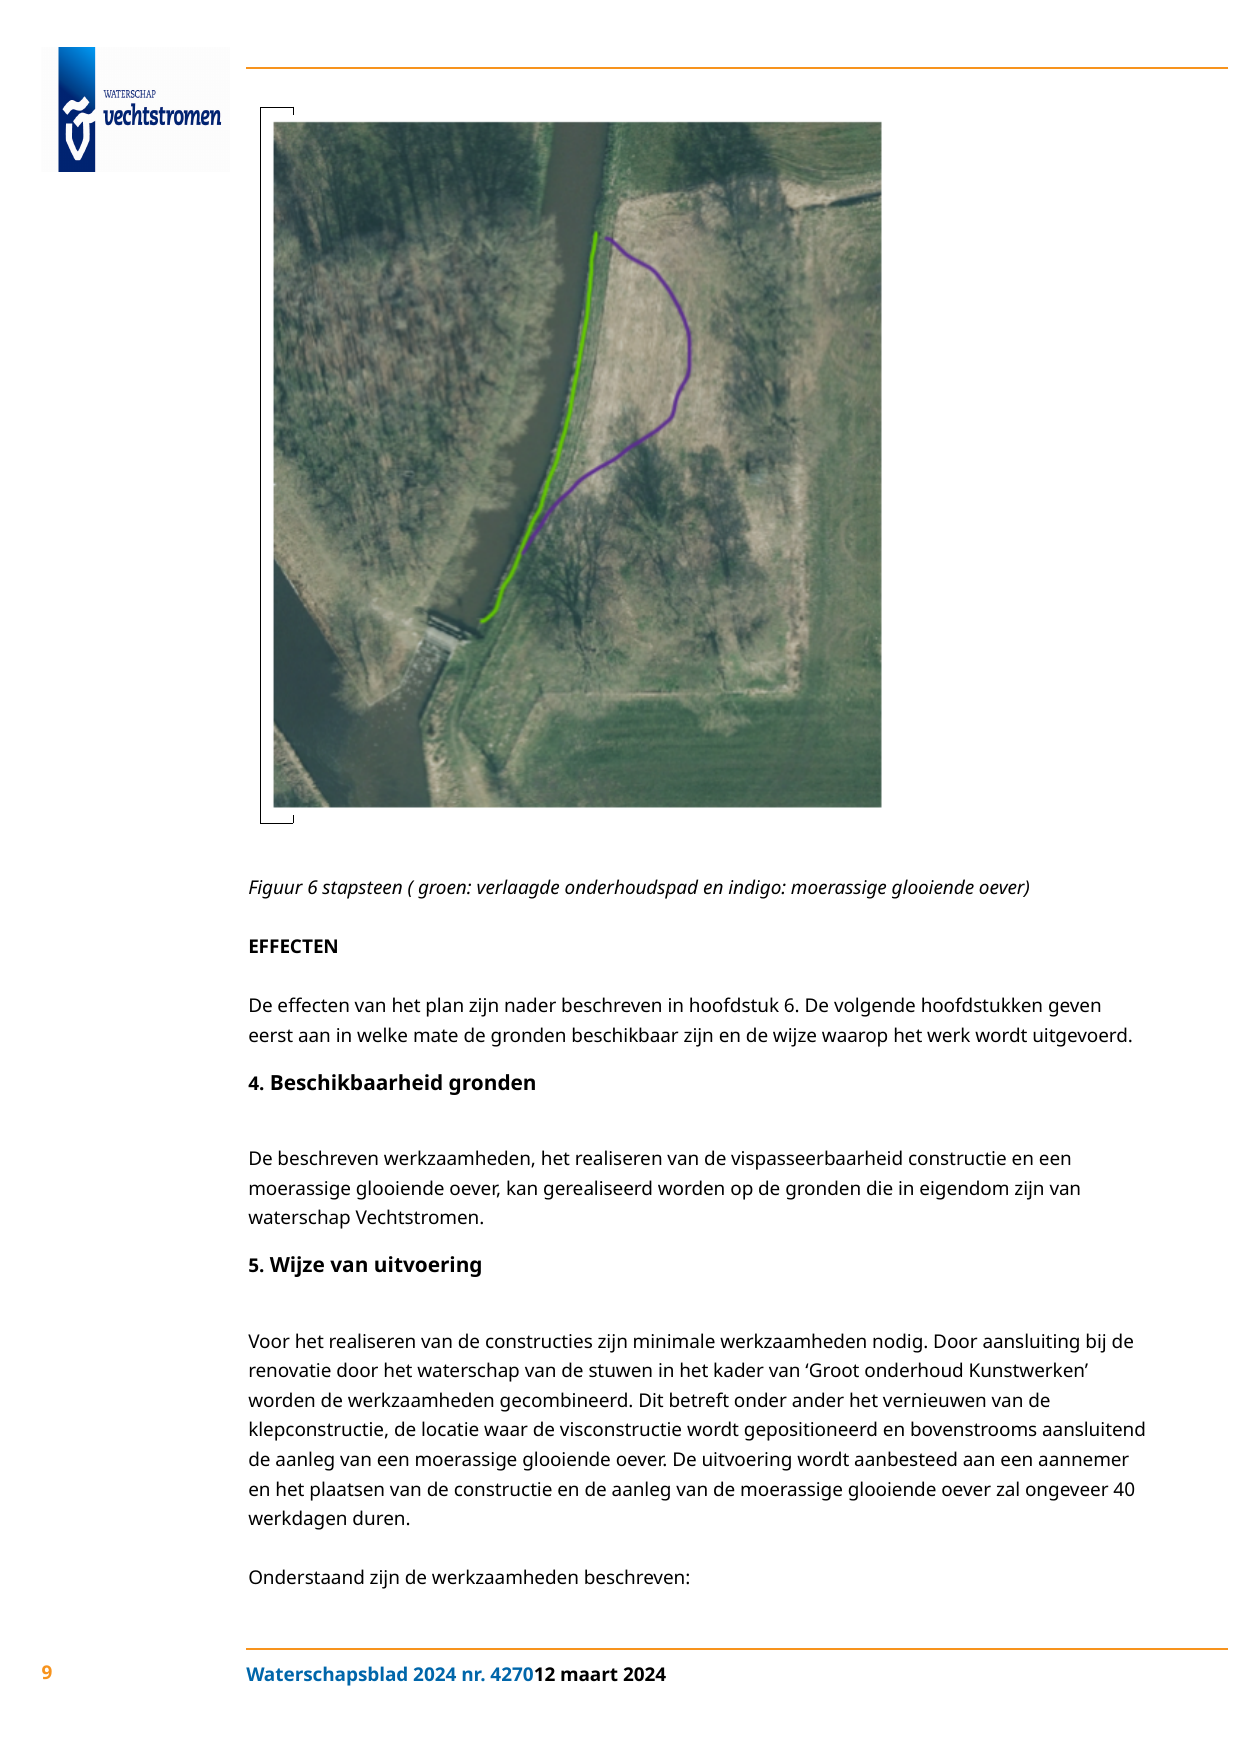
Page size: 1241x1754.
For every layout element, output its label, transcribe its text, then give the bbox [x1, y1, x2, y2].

text 4. Beschikbaarheid gronden [248, 1068, 1152, 1096]
text EFFECTEN [248, 933, 1152, 959]
text De beschreven werkzaamheden, het realiseren van de vispasseerbaarheid constructie en een moerassige glooiende oever, kan gerealiseerd worden op de gronden die in eigendom zijn van waterschap Vechtstromen. [248, 1145, 1152, 1230]
text Figuur 6 stapsteen ( groen: verlaagde onderhoudspad en indigo: moerassige glooiende oever) [248, 874, 1152, 900]
picture [268, 115, 889, 815]
text Onderstaand zijn de werkzaamheden beschreven: [248, 1564, 1152, 1590]
text Voor het realiseren van de constructies zijn minimale werkzaamheden nodig. Door aansluiting bij de renovatie door het waterschap van de stuwen in het kader van ‘Groot onderhoud Kunstwerken’ worden de werkzaamheden gecombineerd. Dit betreft onder ander het vernieuwen van de klepconstructie, de locatie waar de visconstructie wordt gepositioneerd en bovenstrooms aansluitend de aanleg van een moerassige glooiende oever. De uitvoering wordt aanbesteed aan een aannemer en het plaatsen van de constructie en de aanleg van de moerassige glooiende oever zal ongeveer 40 werkdagen duren. [248, 1328, 1152, 1531]
picture [41, 47, 231, 172]
text De effecten van het plan zijn nader beschreven in hoofdstuk 6. De volgende hoofdstukken geven eerst aan in welke mate de gronden beschikbaar zijn en de wijze waarop het werk wordt uitgevoerd. [248, 992, 1152, 1048]
text 5. Wijze van uitvoering [248, 1250, 1152, 1279]
